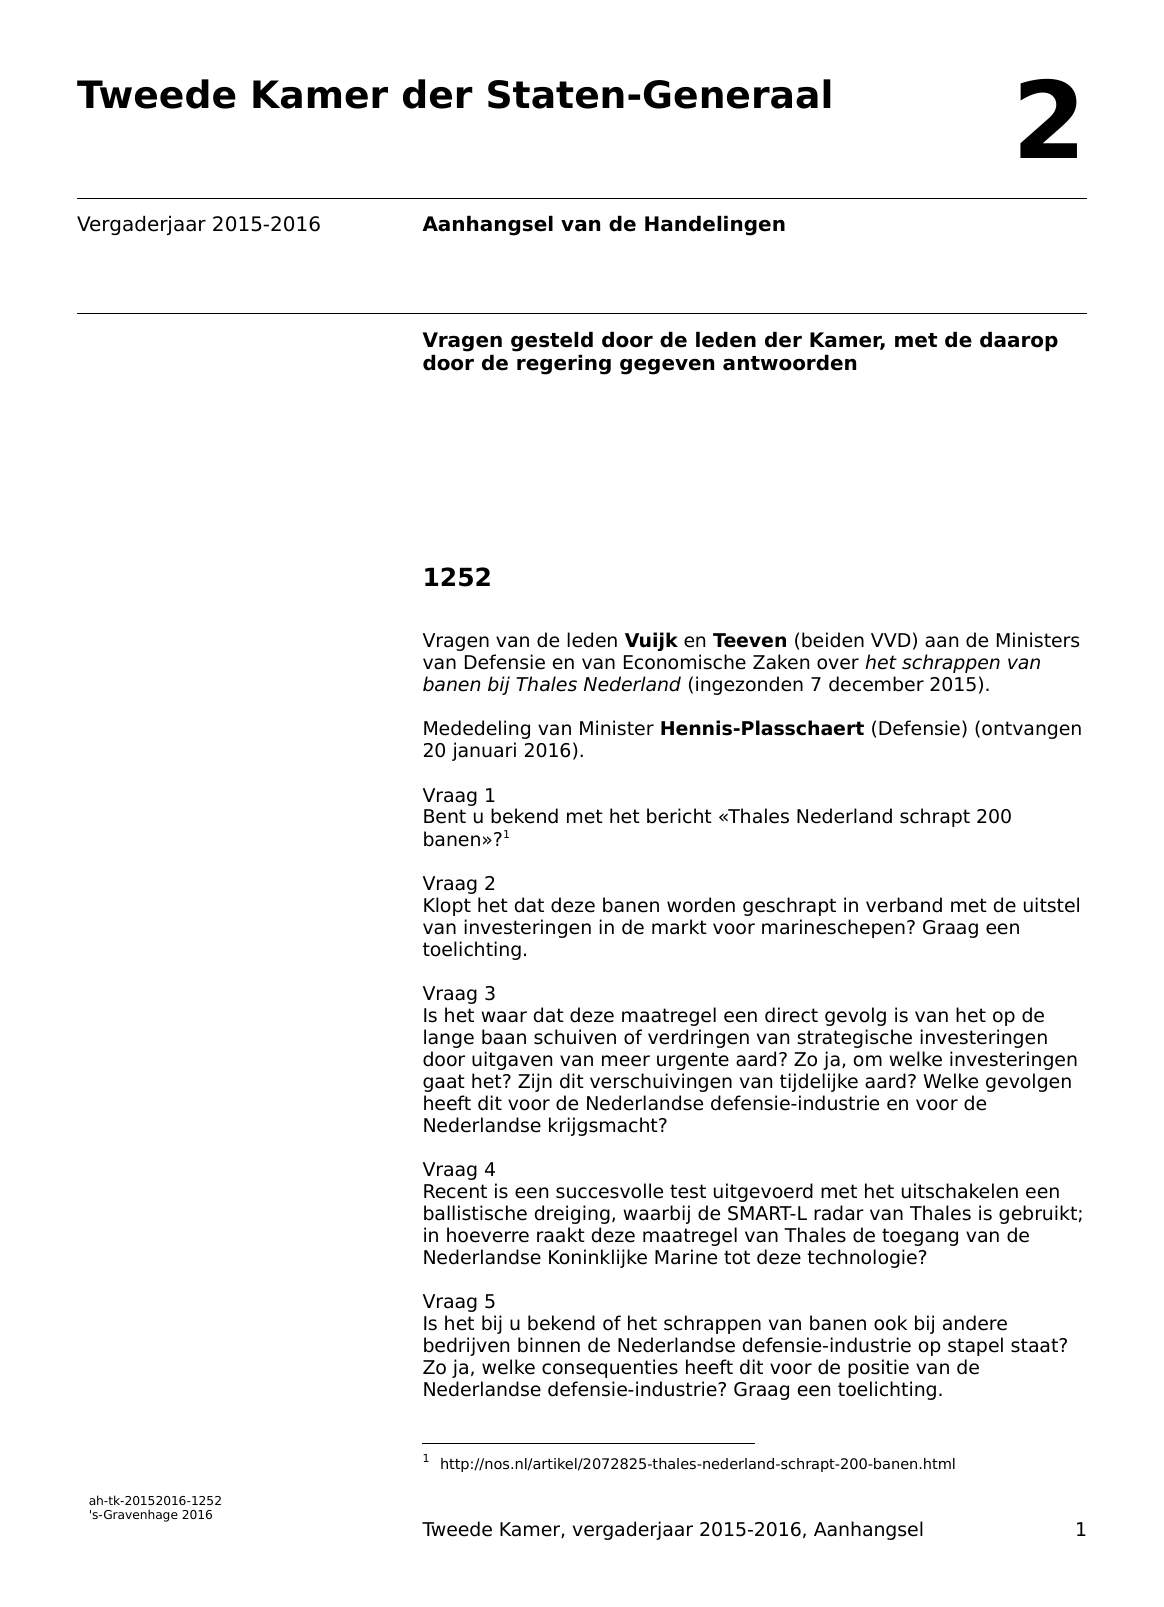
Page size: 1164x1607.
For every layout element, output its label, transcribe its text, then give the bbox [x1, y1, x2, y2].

text Klopt het dat deze banen worden geschrapt in verband met de uitstel van investeringen in de markt voor marineschepen? Graag een toelichting. [422, 894, 1087, 961]
text Vraag 2 [422, 873, 1087, 894]
text Vraag 1 [422, 784, 1087, 806]
table_cell [77, 314, 422, 375]
text Is het waar dat deze maatregel een direct gevolg is van het op de lange baan schuiven of verdringen van strategische investeringen door uitgaven van meer urgente aard? Zo ja, om welke investeringen gaat het? Zijn dit verschuivingen van tijdelijke aard? Welke gevolgen heeft dit voor de Nederlandse defensie-industrie en voor de Nederlandse krijgsmacht? [422, 1005, 1087, 1137]
text Vraag 4 [422, 1159, 1087, 1181]
table_header Tweede Kamer der Staten-Generaal [77, 59, 886, 198]
text 's-Gravenhage 2016 [88, 1508, 323, 1522]
table_cell Aanhangsel van de Handelingen [422, 199, 1087, 313]
table_cell Vergaderjaar 2015-2016 [77, 199, 422, 313]
text ah-tk-20152016-1252 [88, 1494, 323, 1508]
text Recent is een succesvolle test uitgevoerd met het uitschakelen een ballistische dreiging, waarbij de SMART-L radar van Thales is gebruikt; in hoeverre raakt deze maatregel van Thales de toegang van de Nederlandse Koninklijke Marine tot deze technologie? [422, 1181, 1087, 1269]
table_header 2 [886, 59, 1087, 198]
table_cell Vragen gesteld door de leden der Kamer, met de daarop door de regering gegeven antwoorden [422, 314, 1087, 375]
text Bent u bekend met het bericht «Thales Nederland schrapt 200 banen»? [422, 806, 1087, 850]
text http://nos.nl/artikel/2072825-thales-nederland-schrapt-200-banen.html [422, 1452, 1087, 1474]
text Vraag 5 [422, 1291, 1087, 1313]
text Vraag 3 [422, 983, 1087, 1005]
text Mededeling van Minister Hennis-Plasschaert (Defensie) (ontvangen 20 januari 2016). [422, 718, 1087, 762]
text Vragen van de leden Vuijk en Teeven (beiden VVD) aan de Ministers van Defensie en van Economische Zaken over het schrappen van banen bij Thales Nederland (ingezonden 7 december 2015). [422, 630, 1087, 696]
text 1252 [422, 563, 1087, 592]
text Is het bij u bekend of het schrappen van banen ook bij andere bedrijven binnen de Nederlandse defensie-industrie op stapel staat? Zo ja, welke consequenties heeft dit voor de positie van de Nederlandse defensie-industrie? Graag een toelichting. [422, 1313, 1087, 1401]
